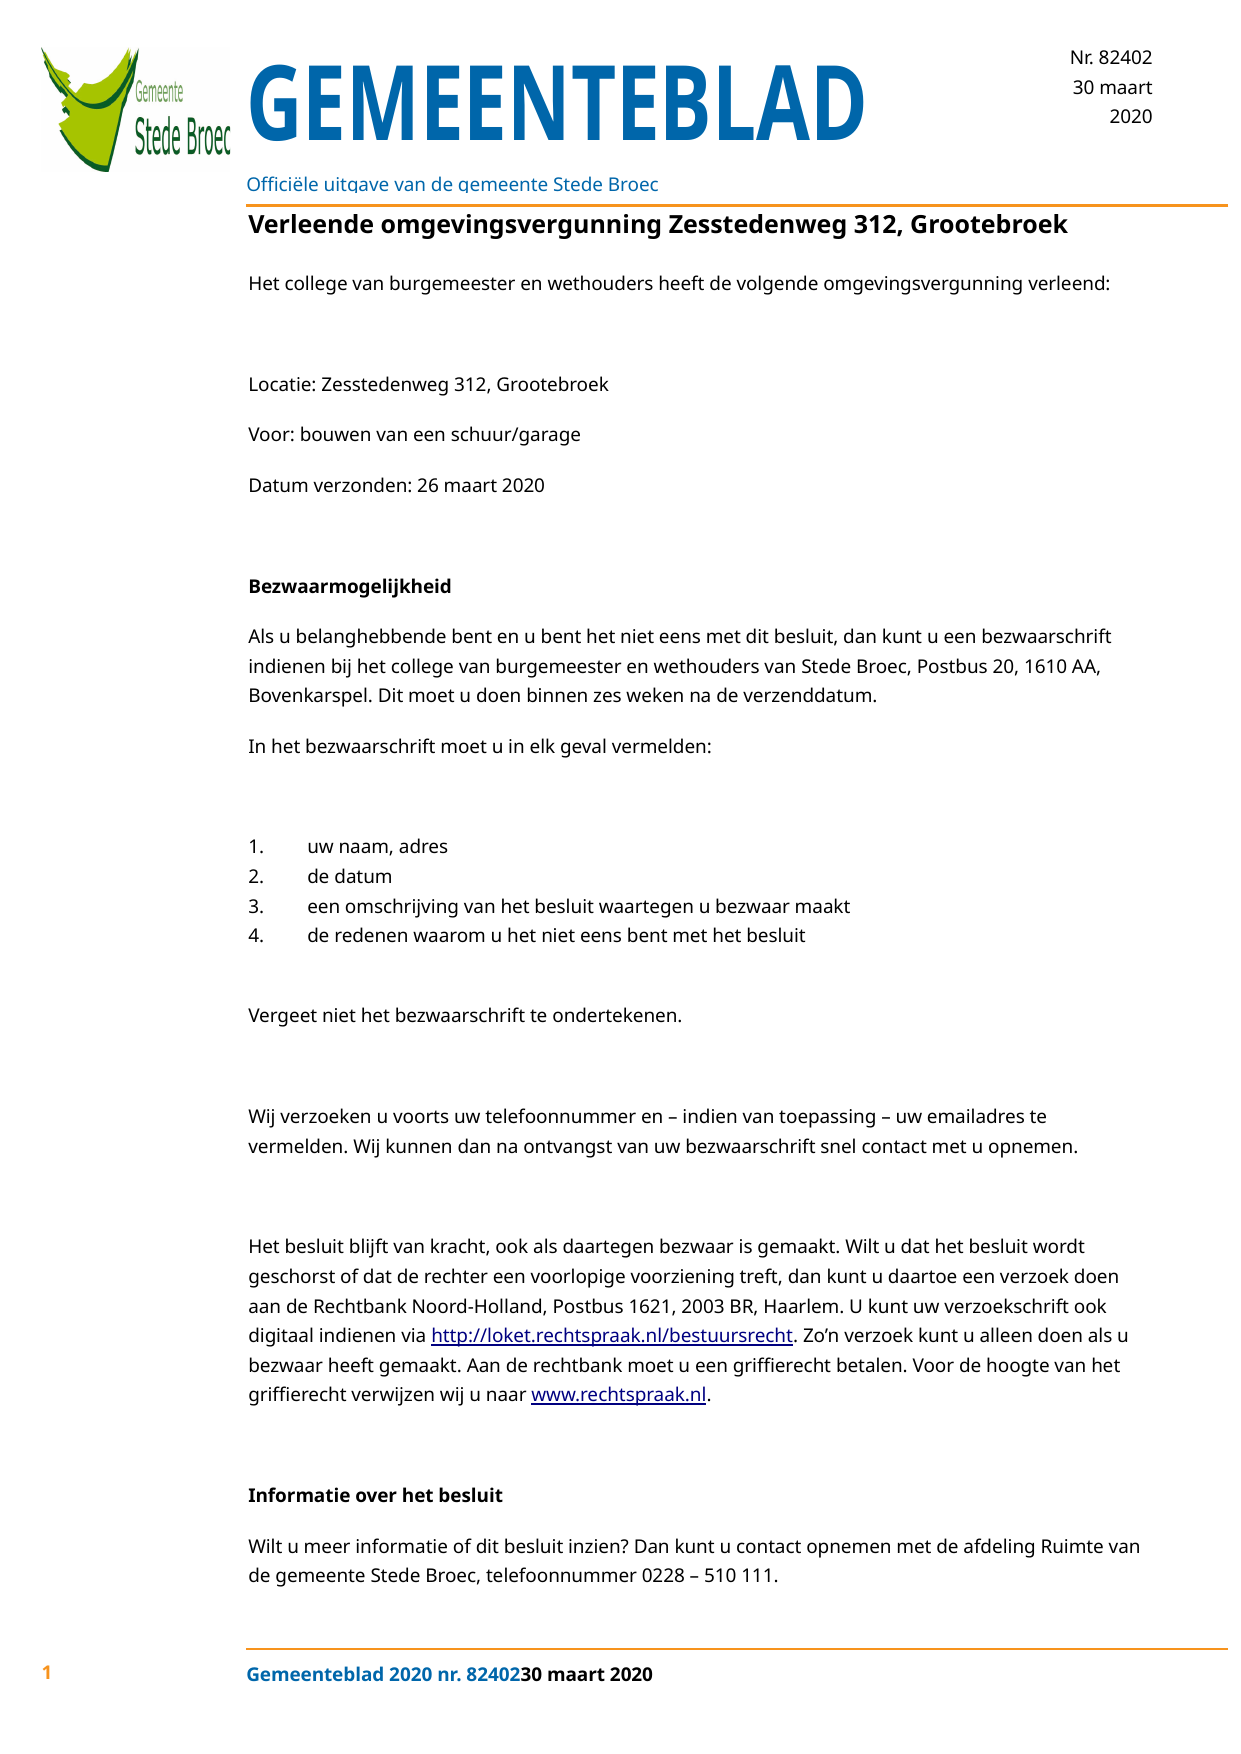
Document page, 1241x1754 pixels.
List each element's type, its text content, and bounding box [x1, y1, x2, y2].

text Als u belanghebbende bent en u bent het niet eens met dit besluit, dan kunt u een bezwaarschrift indienen bij het college van burgemeester en wethouders van Stede Broec, Postbus 20, 1610 AA, Bovenkarspel. Dit moet u doen binnen zes weken na de verzenddatum. [248, 623, 1152, 708]
text Informatie over het besluit [248, 1482, 1152, 1508]
list de datum [248, 863, 1152, 889]
text Het besluit blijft van kracht, ook als daartegen bezwaar is gemaakt. Wilt u dat het besluit wordt geschorst of dat de rechter een voorlopige voorziening treft, dan kunt u daartoe een verzoek doen aan de Rechtbank Noord-Holland, Postbus 1621, 2003 BR, Haarlem. U kunt uw verzoekschrift ook digitaal indienen via http://loket.rechtspraak.nl/bestuursrecht. Zo’n verzoek kunt u alleen doen als u bezwaar heeft gemaakt. Aan de rechtbank moet u een griffierecht betalen. Voor de hoogte van het griffierecht verwijzen wij u naar www.rechtspraak.nl. [248, 1234, 1152, 1407]
text Het college van burgemeester en wethouders heeft de volgende omgevingsvergunning verleend: [248, 270, 1152, 296]
list uw naam, adres [248, 834, 1152, 859]
list een omschrijving van het besluit waartegen u bezwaar maakt [248, 893, 1152, 918]
list de redenen waarom u het niet eens bent met het besluit [248, 922, 1152, 948]
text Wij verzoeken u voorts uw telefoonnummer en – indien van toepassing – uw emailadres te vermelden. Wij kunnen dan na ontvangst van uw bezwaarschrift snel contact met u opnemen. [248, 1103, 1152, 1158]
text Bezwaarmogelijkheid [248, 573, 1152, 598]
text Datum verzonden: 26 maart 2020 [248, 472, 1152, 498]
text Vergeet niet het bezwaarschrift te ondertekenen. [248, 1002, 1152, 1028]
text In het bezwaarschrift moet u in elk geval vermelden: [248, 733, 1152, 758]
picture [41, 47, 231, 172]
text Verleende omgevingsvergunning Zesstedenweg 312, Grootebroek [248, 207, 1152, 241]
text Locatie: Zesstedenweg 312, Grootebroek [248, 371, 1152, 397]
text Wilt u meer informatie of dit besluit inzien? Dan kunt u contact opnemen met de afdeling Ruimte van de gemeente Stede Broec, telefoonnummer 0228 – 510 111. [248, 1533, 1152, 1588]
text Voor: bouwen van een schuur/garage [248, 422, 1152, 447]
